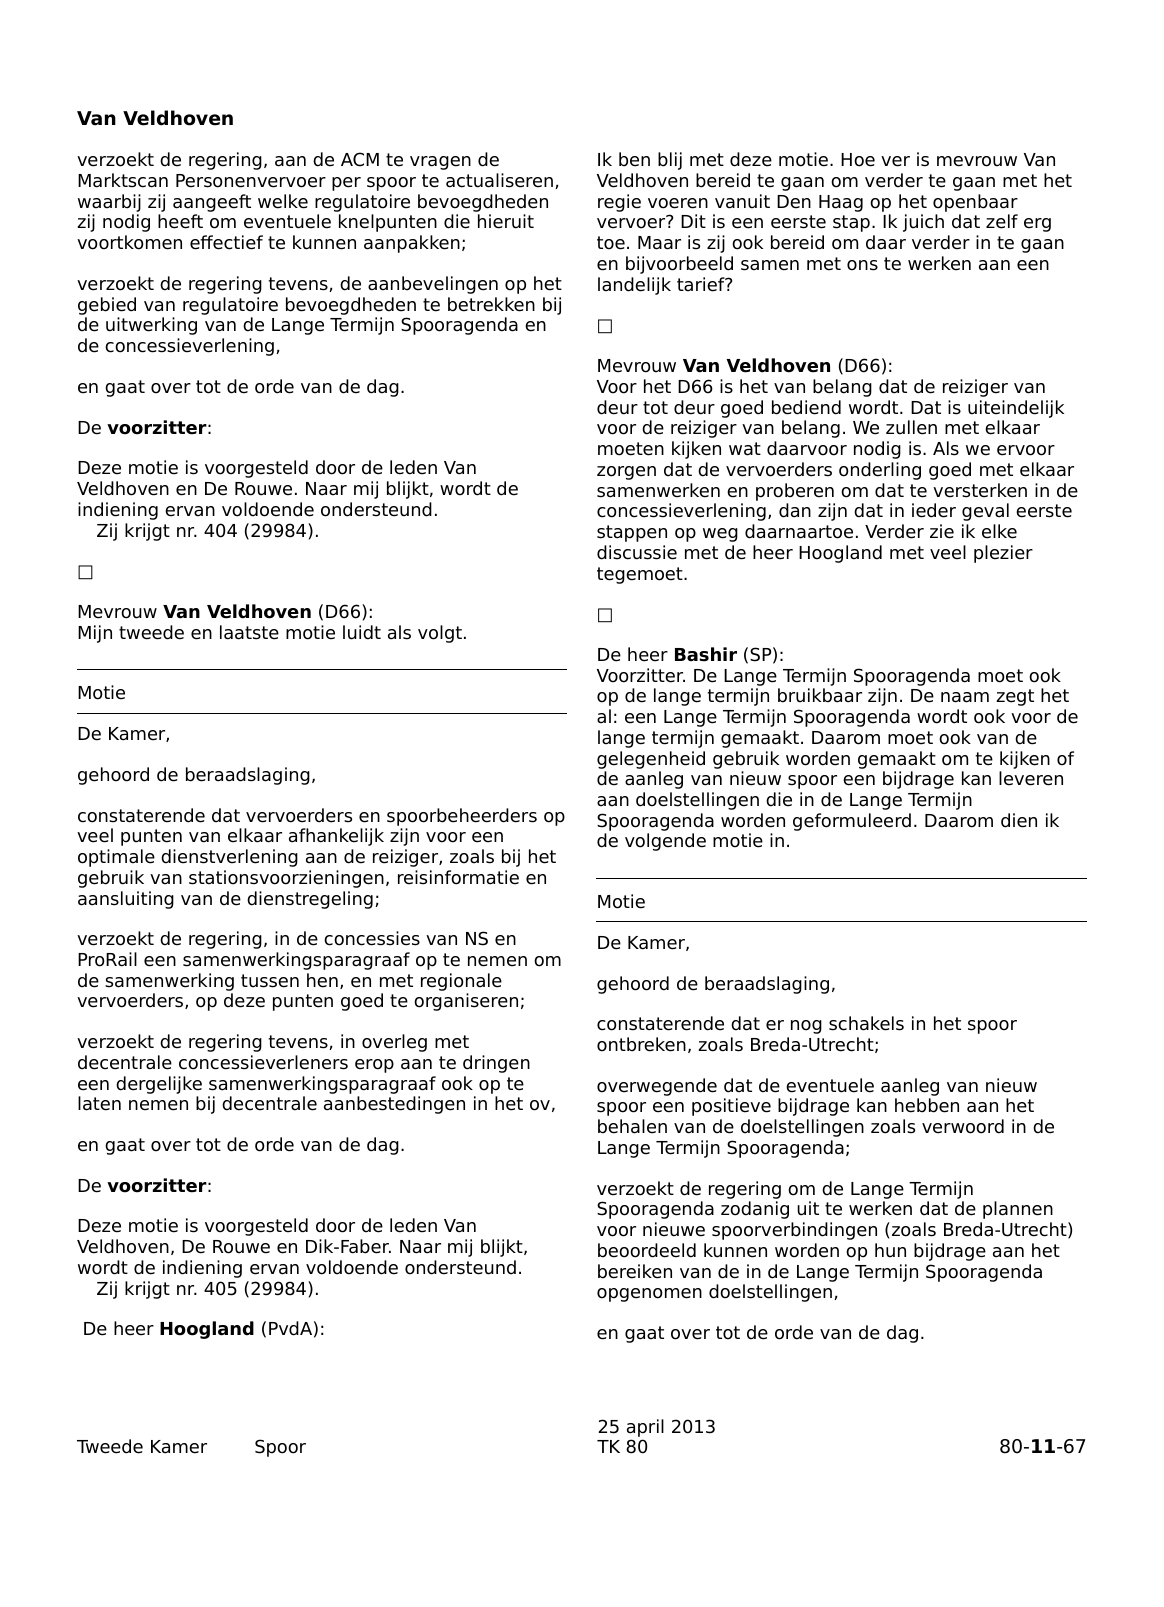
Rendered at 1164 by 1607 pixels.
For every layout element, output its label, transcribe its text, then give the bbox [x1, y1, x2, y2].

text □ [596, 315, 1087, 336]
text Mijn tweede en laatste motie luidt als volgt. [77, 623, 567, 643]
text verzoekt de regering, in de concessies van NS en ProRail een samenwerkingsparagraaf op te nemen om de samenwerking tussen hen, en met regionale vervoerders, op deze punten goed te organiseren; [77, 929, 567, 1012]
text □ [596, 604, 1087, 625]
text verzoekt de regering om de Lange Termijn Spooragenda zodanig uit te werken dat de plannen voor nieuwe spoorverbindingen (zoals Breda-Utrecht) beoordeeld kunnen worden op hun bijdrage aan het bereiken van de in de Lange Termijn Spooragenda opgenomen doelstellingen, [596, 1178, 1087, 1303]
text Zij krijgt nr. 404 (29984). [77, 520, 567, 541]
text verzoekt de regering tevens, in overleg met decentrale concessieverleners erop aan te dringen een dergelijke samenwerkingsparagraaf ook op te laten nemen bij decentrale aanbestedingen in het ov, [77, 1032, 567, 1115]
text gehoord de beraadslaging, [77, 765, 567, 785]
text Zij krijgt nr. 405 (29984). [77, 1278, 567, 1299]
text Mevrouw Van Veldhoven (D66): [77, 602, 567, 623]
text Ik ben blij met deze motie. Hoe ver is mevrouw Van Veldhoven bereid te gaan om verder te gaan met het regie voeren vanuit Den Haag op het openbaar vervoer? Dit is een eerste stap. Ik juich dat zelf erg toe. Maar is zij ook bereid om daar verder in te gaan en bijvoorbeeld samen met ons te werken aan een landelijk tarief? [596, 150, 1087, 295]
text De Kamer, [596, 933, 1087, 953]
text overwegende dat de eventuele aanleg van nieuw spoor een positieve bijdrage kan hebben aan het behalen van de doelstellingen zoals verwoord in de Lange Termijn Spooragenda; [596, 1076, 1087, 1158]
text en gaat over tot de orde van de dag. [77, 377, 567, 397]
text Deze motie is voorgesteld door de leden Van Veldhoven en De Rouwe. Naar mij blijkt, wordt de indiening ervan voldoende ondersteund. [77, 458, 567, 520]
text constaterende dat er nog schakels in het spoor ontbreken, zoals Breda-Utrecht; [596, 1014, 1087, 1056]
text Motie [596, 892, 1087, 913]
text De voorzitter: [77, 417, 567, 438]
text en gaat over tot de orde van de dag. [77, 1135, 567, 1156]
text □ [77, 561, 567, 582]
text De heer Hoogland (PvdA): [77, 1319, 567, 1340]
text De Kamer, [77, 724, 567, 745]
text De heer Bashir (SP): [596, 645, 1087, 666]
text Motie [77, 683, 567, 704]
text Voorzitter. De Lange Termijn Spooragenda moet ook op de lange termijn bruikbaar zijn. De naam zegt het al: een Lange Termijn Spooragenda wordt ook voor de lange termijn gemaakt. Daarom moet ook van de gelegenheid gebruik worden gemaakt om te kijken of de aanleg van nieuw spoor een bijdrage kan leveren aan doelstellingen die in de Lange Termijn Spooragenda worden geformuleerd. Daarom dien ik de volgende motie in. [596, 666, 1087, 852]
text verzoekt de regering tevens, de aanbevelingen op het gebied van regulatoire bevoegdheden te betrekken bij de uitwerking van de Lange Termijn Spooragenda en de concessieverlening, [77, 274, 567, 357]
text constaterende dat vervoerders en spoorbeheerders op veel punten van elkaar afhankelijk zijn voor een optimale dienstverlening aan de reiziger, zoals bij het gebruik van stationsvoorzieningen, reisinformatie en aansluiting van de dienstregeling; [77, 805, 567, 909]
text De voorzitter: [77, 1176, 567, 1196]
text Deze motie is voorgesteld door de leden Van Veldhoven, De Rouwe en Dik-Faber. Naar mij blijkt, wordt de indiening ervan voldoende ondersteund. [77, 1216, 567, 1278]
text verzoekt de regering, aan de ACM te vragen de Marktscan Personenvervoer per spoor te actualiseren, waarbij zij aangeeft welke regulatoire bevoegdheden zij nodig heeft om eventuele knelpunten die hieruit voortkomen effectief te kunnen aanpakken; [77, 150, 567, 254]
text Voor het D66 is het van belang dat de reiziger van deur tot deur goed bediend wordt. Dat is uiteindelijk voor de reiziger van belang. We zullen met elkaar moeten kijken wat daarvoor nodig is. Als we ervoor zorgen dat de vervoerders onderling goed met elkaar samenwerken en proberen om dat te versterken in de concessieverlening, dan zijn dat in ieder geval eerste stappen op weg daarnaartoe. Verder zie ik elke discussie met de heer Hoogland met veel plezier tegemoet. [596, 377, 1087, 584]
text gehoord de beraadslaging, [596, 973, 1087, 994]
text Mevrouw Van Veldhoven (D66): [596, 356, 1087, 377]
text en gaat over tot de orde van de dag. [596, 1323, 1087, 1344]
